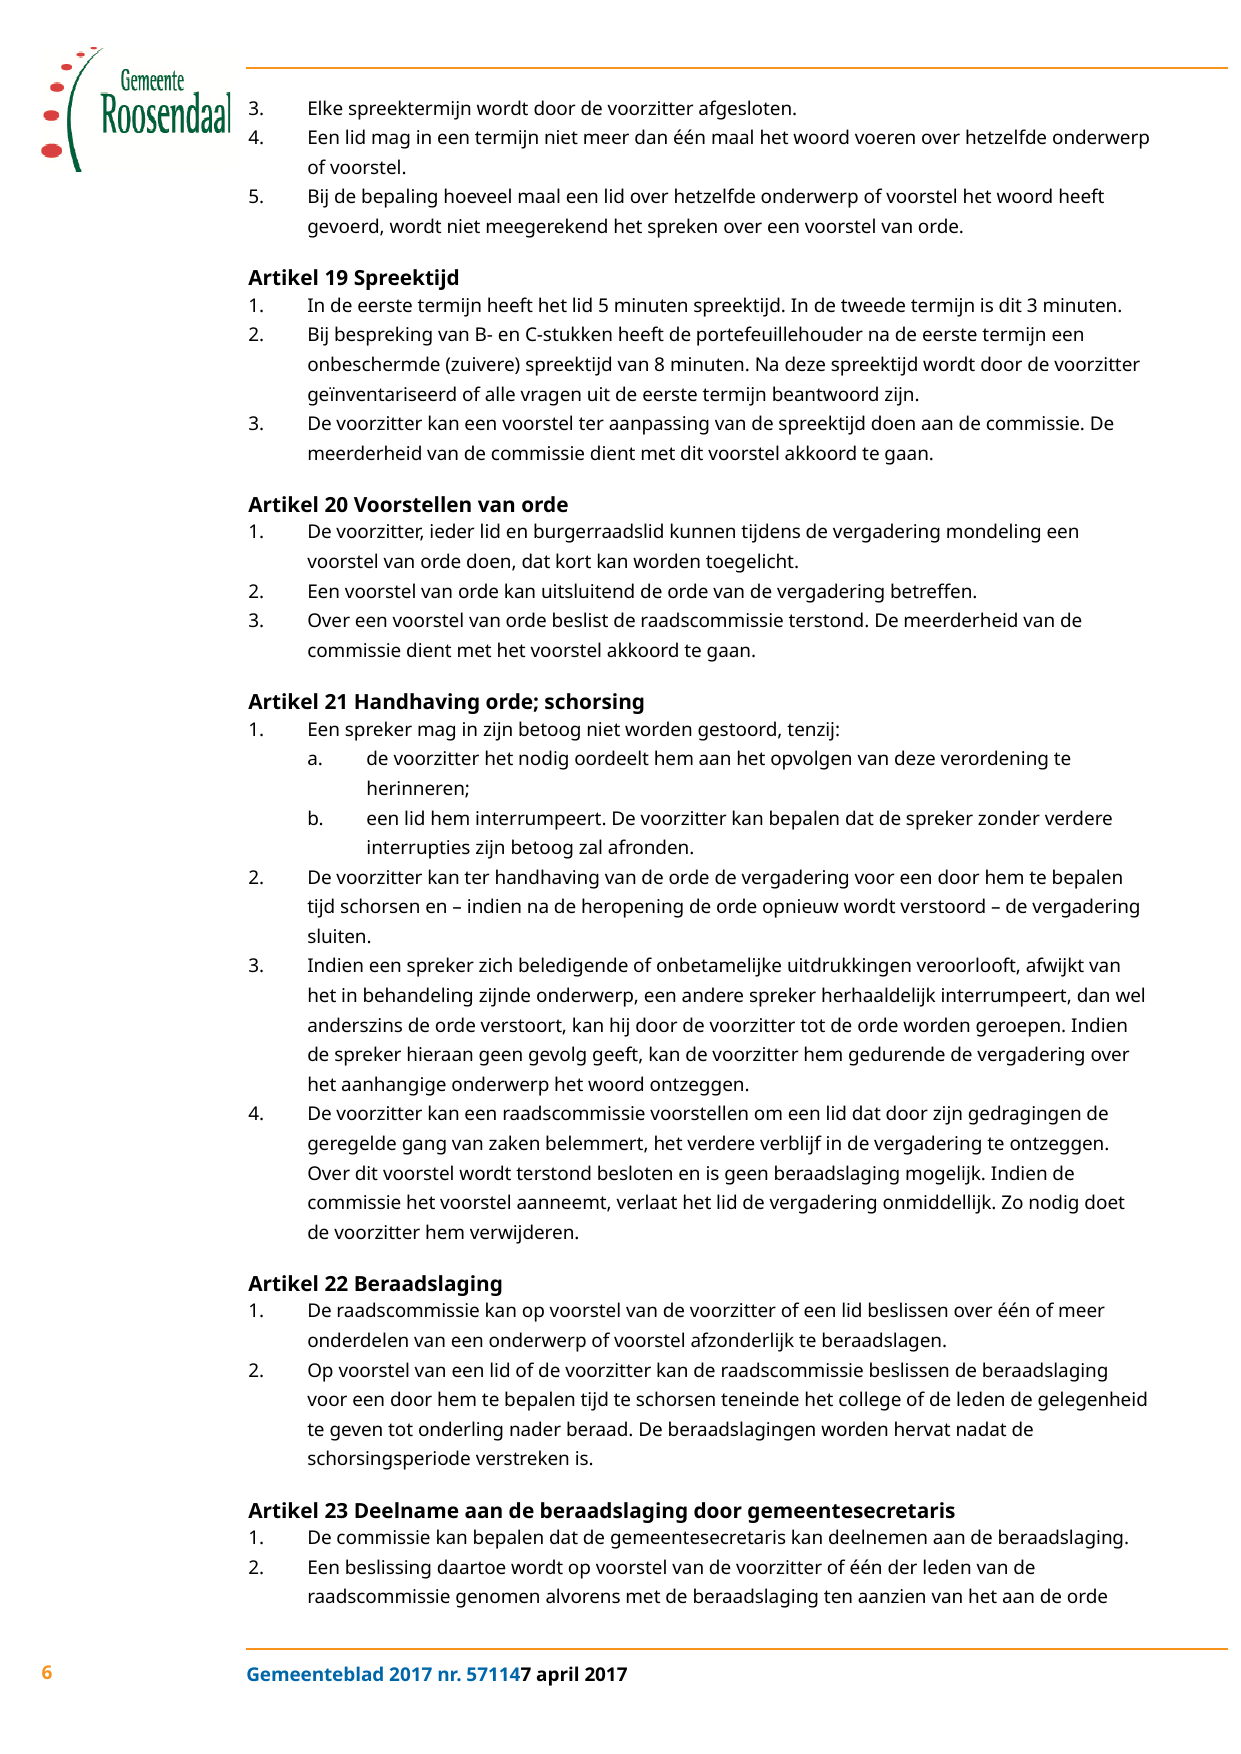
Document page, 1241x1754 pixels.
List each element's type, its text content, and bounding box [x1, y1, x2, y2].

list De raadscommissie kan op voorstel van de voorzitter of een lid beslissen over één of meer onderdelen van een onderwerp of voorstel afzonderlijk te beraadslagen. [248, 1298, 1152, 1353]
text Artikel 22 Beraadslaging [248, 1269, 1152, 1298]
list De voorzitter, ieder lid en burgerraadslid kunnen tijdens de vergadering mondeling een voorstel van orde doen, dat kort kan worden toegelicht. [248, 519, 1152, 574]
list Op voorstel van een lid of de voorzitter kan de raadscommissie beslissen de beraadslaging voor een door hem te bepalen tijd te schorsen teneinde het college of de leden de gelegenheid te geven tot onderling nader beraad. De beraadslagingen worden hervat nadat de schorsingsperiode verstreken is. [248, 1357, 1152, 1471]
list In de eerste termijn heeft het lid 5 minuten spreektijd. In de tweede termijn is dit 3 minuten. [248, 292, 1152, 318]
list De commissie kan bepalen dat de gemeentesecretaris kan deelnemen aan de beraadslaging. [248, 1524, 1152, 1550]
list Een lid mag in een termijn niet meer dan één maal het woord voeren over hetzelfde onderwerp of voorstel. [248, 124, 1152, 180]
text Artikel 23 Deelname aan de beraadslaging door gemeentesecretaris [248, 1496, 1152, 1524]
list Elke spreektermijn wordt door de voorzitter afgesloten. [248, 95, 1152, 121]
list de voorzitter het nodig oordeelt hem aan het opvolgen van deze verordening te herinneren; [307, 746, 1152, 801]
text Artikel 21 Handhaving orde; schorsing [248, 687, 1152, 716]
text Artikel 19 Spreektijd [248, 263, 1152, 292]
text Artikel 20 Voorstellen van orde [248, 490, 1152, 519]
list Over een voorstel van orde beslist de raadscommissie terstond. De meerderheid van de commissie dient met het voorstel akkoord te gaan. [248, 607, 1152, 663]
list De voorzitter kan ter handhaving van de orde de vergadering voor een door hem te bepalen tijd schorsen en – indien na de heropening de orde opnieuw wordt verstoord – de vergadering sluiten. [248, 864, 1152, 949]
list Bij bespreking van B- en C-stukken heeft de portefeuillehouder na de eerste termijn een onbeschermde (zuivere) spreektijd van 8 minuten. Na deze spreektijd wordt door de voorzitter geïnventariseerd of alle vragen uit de eerste termijn beantwoord zijn. [248, 322, 1152, 406]
list Een voorstel van orde kan uitsluitend de orde van de vergadering betreffen. [248, 578, 1152, 604]
list Indien een spreker zich beledigende of onbetamelijke uitdrukkingen veroorlooft, afwijkt van het in behandeling zijnde onderwerp, een andere spreker herhaaldelijk interrumpeert, dan wel anderszins de orde verstoort, kan hij door de voorzitter tot de orde worden geroepen. Indien de spreker hieraan geen gevolg geeft, kan de voorzitter hem gedurende de vergadering over het aanhangige onderwerp het woord ontzeggen. [248, 953, 1152, 1097]
picture [41, 47, 231, 172]
list De voorzitter kan een voorstel ter aanpassing van de spreektijd doen aan de commissie. De meerderheid van de commissie dient met dit voorstel akkoord te gaan. [248, 410, 1152, 466]
list een lid hem interrumpeert. De voorzitter kan bepalen dat de spreker zonder verdere interrupties zijn betoog zal afronden. [307, 805, 1152, 860]
list De voorzitter kan een raadscommissie voorstellen om een lid dat door zijn gedragingen de geregelde gang van zaken belemmert, het verdere verblijf in de vergadering te ontzeggen. Over dit voorstel wordt terstond besloten en is geen beraadslaging mogelijk. Indien de commissie het voorstel aanneemt, verlaat het lid de vergadering onmiddellijk. Zo nodig doet de voorzitter hem verwijderen. [248, 1101, 1152, 1244]
list Bij de bepaling hoeveel maal een lid over hetzelfde onderwerp of voorstel het woord heeft gevoerd, wordt niet meegerekend het spreken over een voorstel van orde. [248, 183, 1152, 239]
list Een spreker mag in zijn betoog niet worden gestoord, tenzij: [248, 716, 1152, 742]
list Een beslissing daartoe wordt op voorstel van de voorzitter of één der leden van de raadscommissie genomen alvorens met de beraadslaging ten aanzien van het aan de orde [248, 1554, 1152, 1609]
